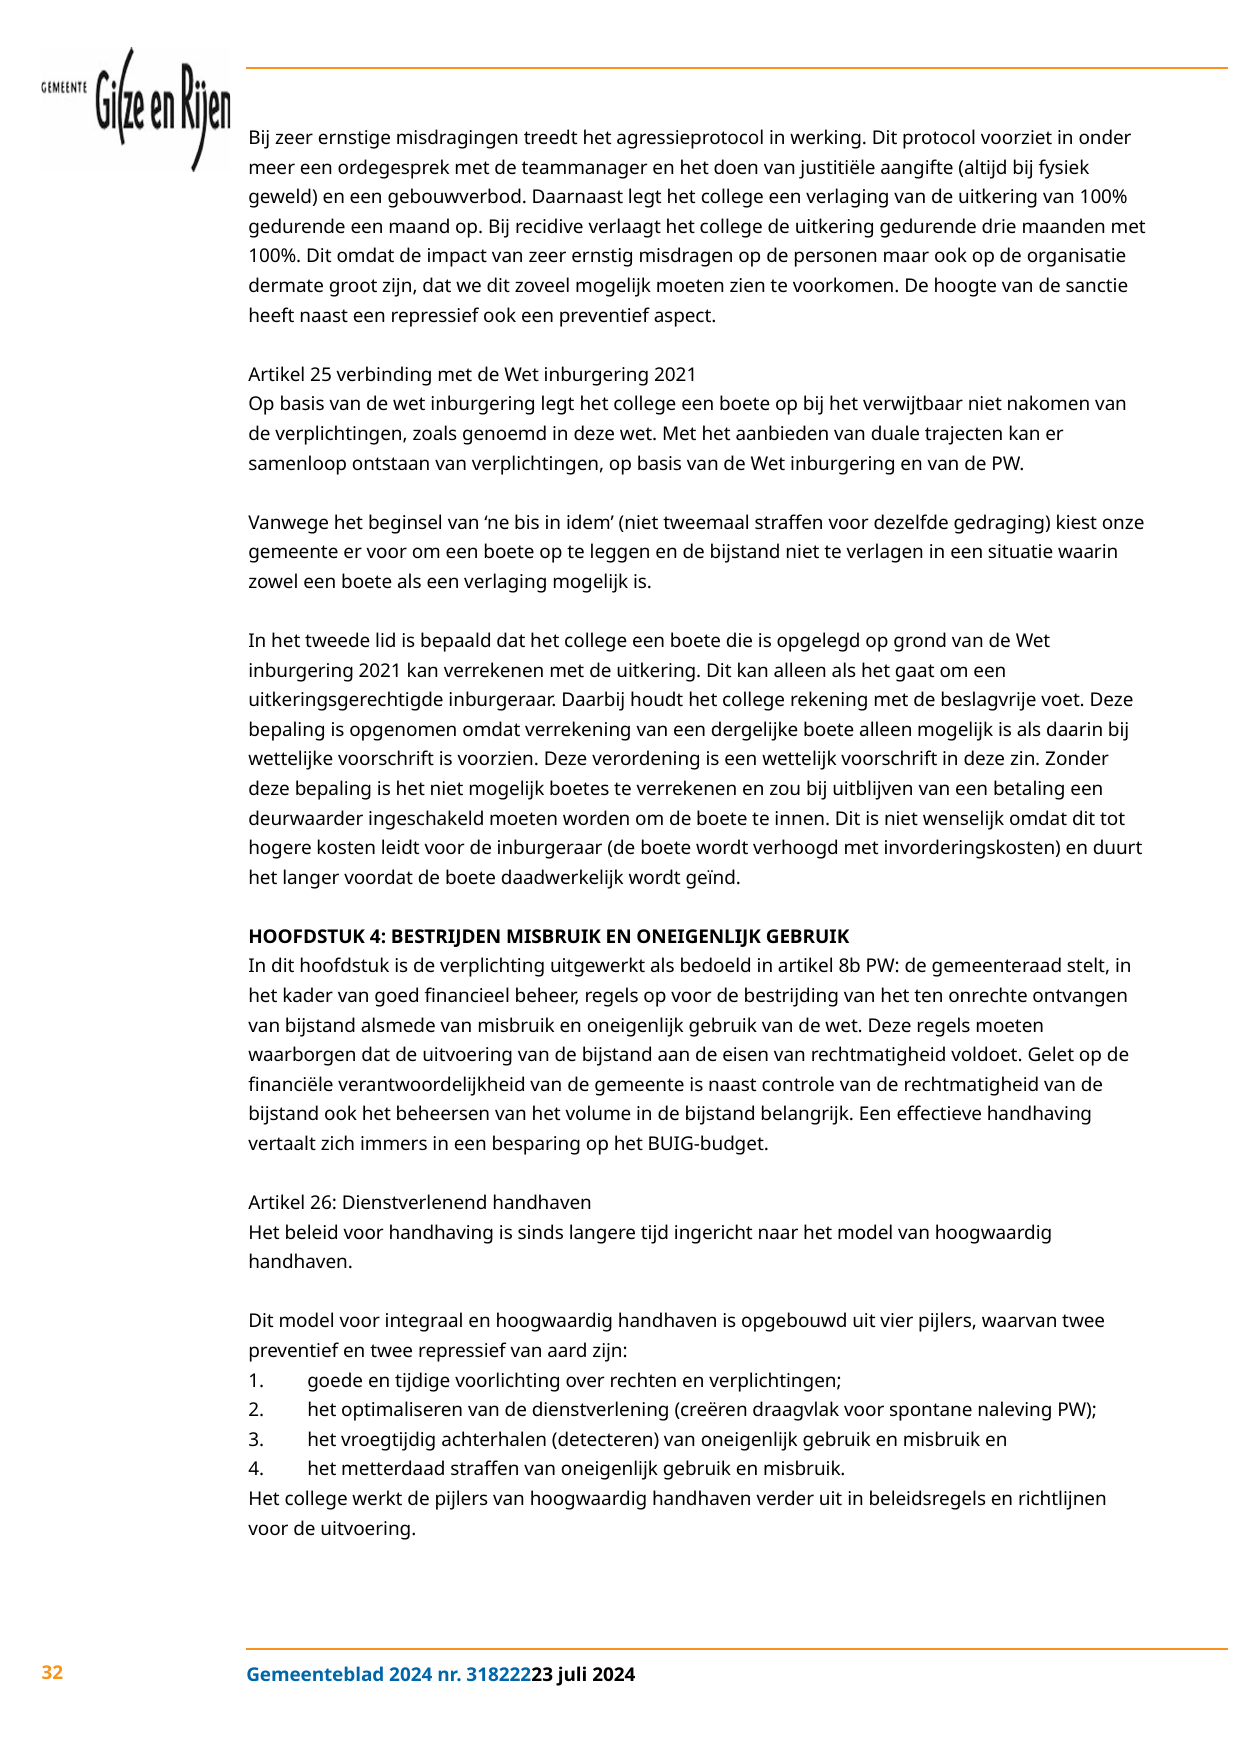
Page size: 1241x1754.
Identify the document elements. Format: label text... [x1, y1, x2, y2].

text Het college werkt de pijlers van hoogwaardig handhaven verder uit in beleidsregels en richtlijnen voor de uitvoering. [248, 1485, 1152, 1541]
text In dit hoofdstuk is de verplichting uitgewerkt als bedoeld in artikel 8b PW: de gemeenteraad stelt, in het kader van goed financieel beheer, regels op voor de bestrijding van het ten onrechte ontvangen van bijstand alsmede van misbruik en oneigenlijk gebruik van de wet. Deze regels moeten waarborgen dat de uitvoering van de bijstand aan de eisen van rechtmatigheid voldoet. Gelet op de financiële verantwoordelijkheid van de gemeente is naast controle van de rechtmatigheid van de bijstand ook het beheersen van het volume in de bijstand belangrijk. Een effectieve handhaving vertaalt zich immers in een besparing op het BUIG-budget. [248, 953, 1152, 1156]
text Het beleid voor handhaving is sinds langere tijd ingericht naar het model van hoogwaardig handhaven. [248, 1219, 1152, 1274]
text Artikel 25 verbinding met de Wet inburgering 2021 [248, 361, 1152, 387]
list het metterdaad straffen van oneigenlijk gebruik en misbruik. [248, 1456, 1152, 1481]
text HOOFDSTUK 4: BESTRIJDEN MISBRUIK EN ONEIGENLIJK GEBRUIK [248, 923, 1152, 949]
text Dit model voor integraal en hoogwaardig handhaven is opgebouwd uit vier pijlers, waarvan twee preventief en twee repressief van aard zijn: [248, 1308, 1152, 1363]
picture [41, 47, 231, 172]
text Bij zeer ernstige misdragingen treedt het agressieprotocol in werking. Dit protocol voorziet in onder meer een ordegesprek met de teammanager en het doen van justitiële aangifte (altijd bij fysiek geweld) en een gebouwverbod. Daarnaast legt het college een verlaging van de uitkering van 100% gedurende een maand op. Bij recidive verlaagt het college de uitkering gedurende drie maanden met 100%. Dit omdat de impact van zeer ernstig misdragen op de personen maar ook op de organisatie dermate groot zijn, dat we dit zoveel mogelijk moeten zien te voorkomen. De hoogte van de sanctie heeft naast een repressief ook een preventief aspect. [248, 124, 1152, 328]
text Artikel 26: Dienstverlenend handhaven [248, 1189, 1152, 1215]
text In het tweede lid is bepaald dat het college een boete die is opgelegd op grond van de Wet inburgering 2021 kan verrekenen met de uitkering. Dit kan alleen als het gaat om een uitkeringsgerechtigde inburgeraar. Daarbij houdt het college rekening met de beslagvrije voet. Deze bepaling is opgenomen omdat verrekening van een dergelijke boete alleen mogelijk is als daarin bij wettelijke voorschrift is voorzien. Deze verordening is een wettelijk voorschrift in deze zin. Zonder deze bepaling is het niet mogelijk boetes te verrekenen en zou bij uitblijven van een betaling een deurwaarder ingeschakeld moeten worden om de boete te innen. Dit is niet wenselijk omdat dit tot hogere kosten leidt voor de inburgeraar (de boete wordt verhoogd met invorderingskosten) en duurt het langer voordat de boete daadwerkelijk wordt geïnd. [248, 627, 1152, 890]
text Vanwege het beginsel van ‘ne bis in idem’ (niet tweemaal straffen voor dezelfde gedraging) kiest onze gemeente er voor om een boete op te leggen en de bijstand niet te verlagen in een situatie waarin zowel een boete als een verlaging mogelijk is. [248, 509, 1152, 594]
list goede en tijdige voorlichting over rechten en verplichtingen; [248, 1367, 1152, 1393]
list het optimaliseren van de dienstverlening (creëren draagvlak voor spontane naleving PW); [248, 1396, 1152, 1422]
text Op basis van de wet inburgering legt het college een boete op bij het verwijtbaar niet nakomen van de verplichtingen, zoals genoemd in deze wet. Met het aanbieden van duale trajecten kan er samenloop ontstaan van verplichtingen, op basis van de Wet inburgering en van de PW. [248, 391, 1152, 476]
list het vroegtijdig achterhalen (detecteren) van oneigenlijk gebruik en misbruik en [248, 1426, 1152, 1452]
